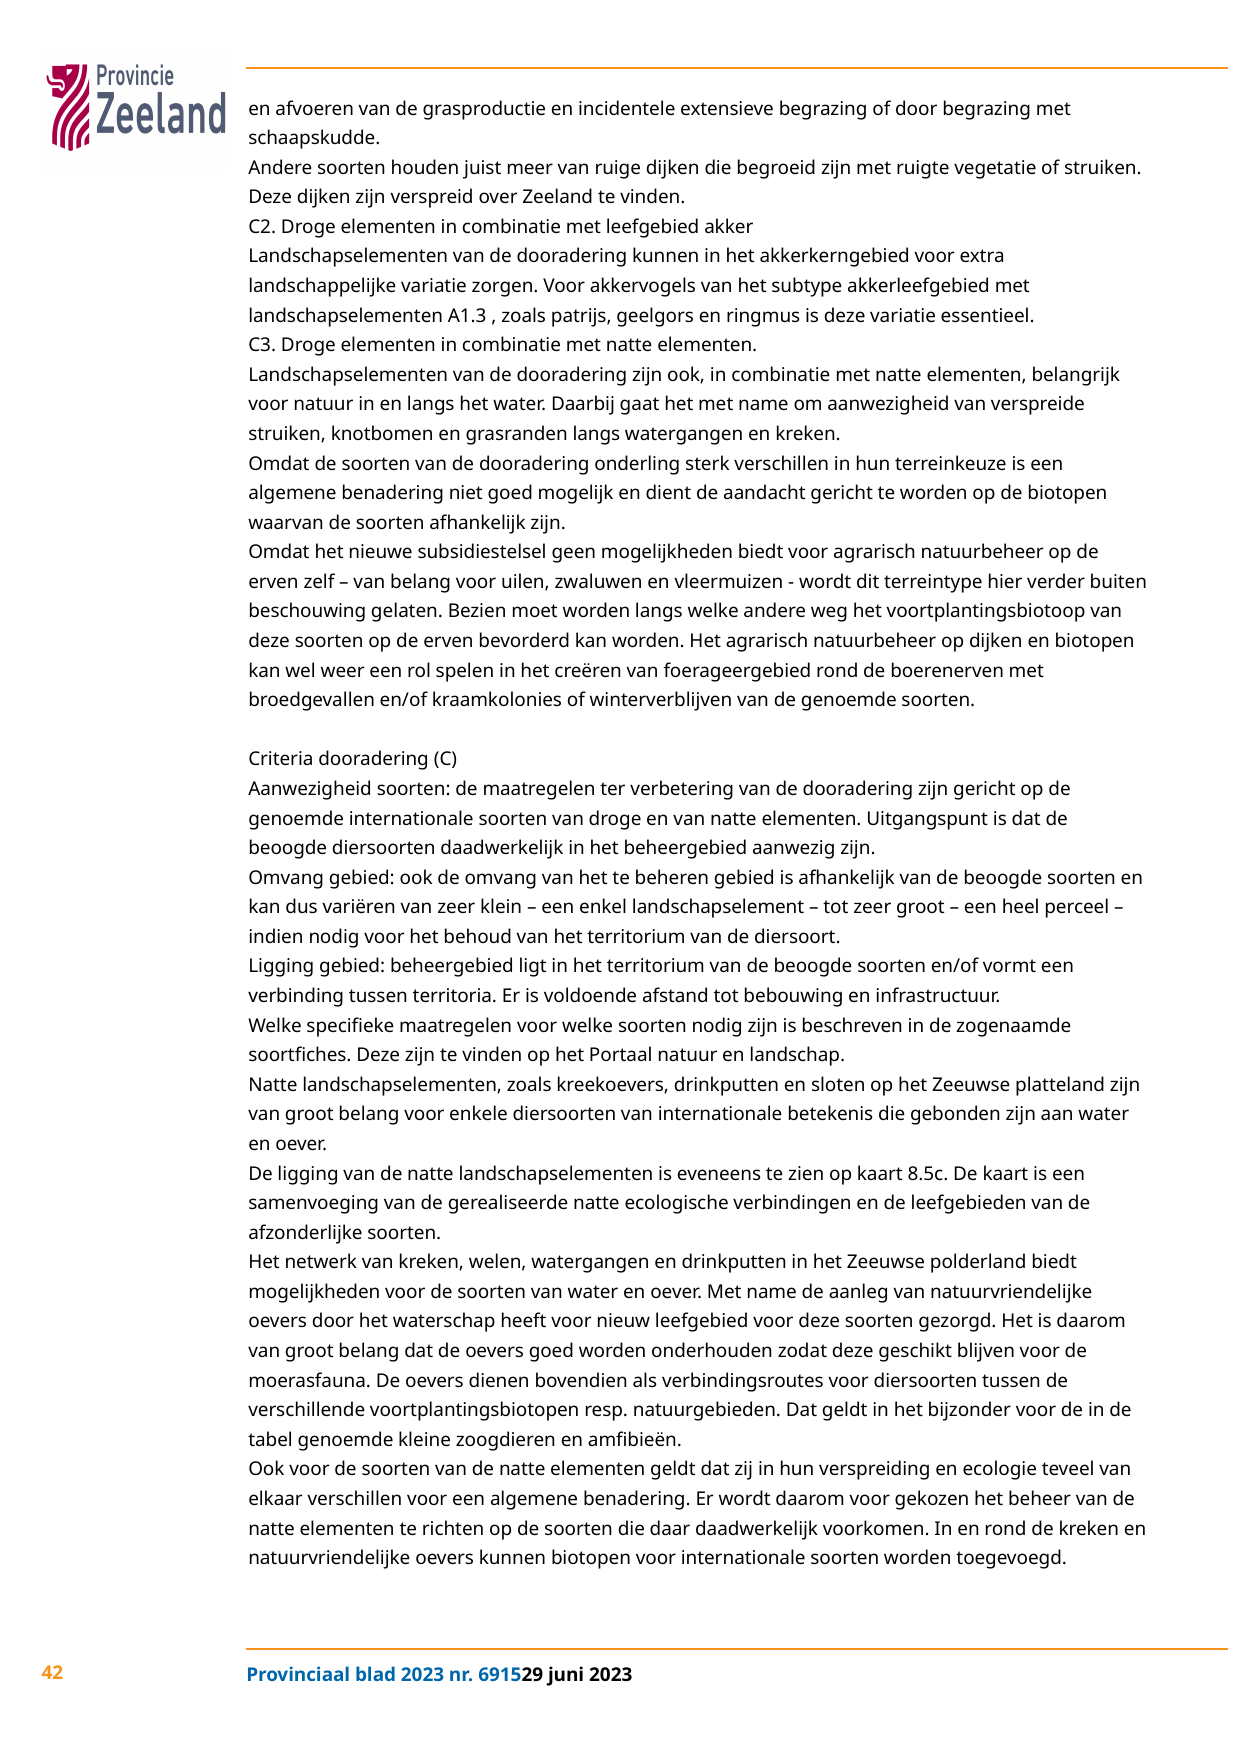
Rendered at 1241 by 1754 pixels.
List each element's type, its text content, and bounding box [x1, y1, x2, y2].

text Landschapselementen van de dooradering zijn ook, in combinatie met natte elementen, belangrijk voor natuur in en langs het water. Daarbij gaat het met name om aanwezigheid van verspreide struiken, knotbomen en grasranden langs watergangen en kreken. [248, 361, 1152, 446]
text Criteria dooradering (C) [248, 746, 1152, 771]
text Andere soorten houden juist meer van ruige dijken die begroeid zijn met ruigte vegetatie of struiken. Deze dijken zijn verspreid over Zeeland te vinden. [248, 154, 1152, 209]
text Ook voor de soorten van de natte elementen geldt dat zij in hun verspreiding en ecologie teveel van elkaar verschillen voor een algemene benadering. Er wordt daarom voor gekozen het beheer van de natte elementen te richten op de soorten die daar daadwerkelijk voorkomen. In en rond de kreken en natuurvriendelijke oevers kunnen biotopen voor internationale soorten worden toegevoegd. [248, 1456, 1152, 1570]
text Omdat het nieuwe subsidiestelsel geen mogelijkheden biedt voor agrarisch natuurbeheer op de erven zelf – van belang voor uilen, zwaluwen en vleermuizen - wordt dit terreintype hier verder buiten beschouwing gelaten. Bezien moet worden langs welke andere weg het voortplantingsbiotoop van deze soorten op de erven bevorderd kan worden. Het agrarisch natuurbeheer op dijken en biotopen kan wel weer een rol spelen in het creëren van foerageergebied rond de boerenerven met broedgevallen en/of kraamkolonies of winterverblijven van de genoemde soorten. [248, 538, 1152, 712]
text C3. Droge elementen in combinatie met natte elementen. [248, 331, 1152, 357]
text Ligging gebied: beheergebied ligt in het territorium van de beoogde soorten en/of vormt een verbinding tussen territoria. Er is voldoende afstand tot bebouwing en infrastructuur. [248, 953, 1152, 1008]
text Het netwerk van kreken, welen, watergangen en drinkputten in het Zeeuwse polderland biedt mogelijkheden voor de soorten van water en oever. Met name de aanleg van natuurvriendelijke oevers door het waterschap heeft voor nieuw leefgebied voor deze soorten gezorgd. Het is daarom van groot belang dat de oevers goed worden onderhouden zodat deze geschikt blijven voor de moerasfauna. De oevers dienen bovendien als verbindingsroutes voor diersoorten tussen de verschillende voortplantingsbiotopen resp. natuurgebieden. Dat geldt in het bijzonder voor de in de tabel genoemde kleine zoogdieren en amfibieën. [248, 1248, 1152, 1452]
text De ligging van de natte landschapselementen is eveneens te zien op kaart 8.5c. De kaart is een samenvoeging van de gerealiseerde natte ecologische verbindingen en de leefgebieden van de afzonderlijke soorten. [248, 1160, 1152, 1245]
text Omdat de soorten van de dooradering onderling sterk verschillen in hun terreinkeuze is een algemene benadering niet goed mogelijk en dient de aandacht gericht te worden op de biotopen waarvan de soorten afhankelijk zijn. [248, 450, 1152, 535]
text Landschapselementen van de dooradering kunnen in het akkerkerngebied voor extra landschappelijke variatie zorgen. Voor akkervogels van het subtype akkerleefgebied met landschapselementen A1.3 , zoals patrijs, geelgors en ringmus is deze variatie essentieel. [248, 243, 1152, 328]
text Omvang gebied: ook de omvang van het te beheren gebied is afhankelijk van de beoogde soorten en kan dus variëren van zeer klein – een enkel landschapselement – tot zeer groot – een heel perceel – indien nodig voor het behoud van het territorium van de diersoort. [248, 864, 1152, 949]
picture [41, 47, 231, 172]
text C2. Droge elementen in combinatie met leefgebied akker [248, 213, 1152, 239]
text Aanwezigheid soorten: de maatregelen ter verbetering van de dooradering zijn gericht op de genoemde internationale soorten van droge en van natte elementen. Uitgangspunt is dat de beoogde diersoorten daadwerkelijk in het beheergebied aanwezig zijn. [248, 775, 1152, 860]
text en afvoeren van de grasproductie en incidentele extensieve begrazing of door begrazing met schaapskudde. [248, 95, 1152, 150]
text Welke specifieke maatregelen voor welke soorten nodig zijn is beschreven in de zogenaamde soortfiches. Deze zijn te vinden op het Portaal natuur en landschap. [248, 1012, 1152, 1067]
text Natte landschapselementen, zoals kreekoevers, drinkputten en sloten op het Zeeuwse platteland zijn van groot belang voor enkele diersoorten van internationale betekenis die gebonden zijn aan water en oever. [248, 1071, 1152, 1156]
